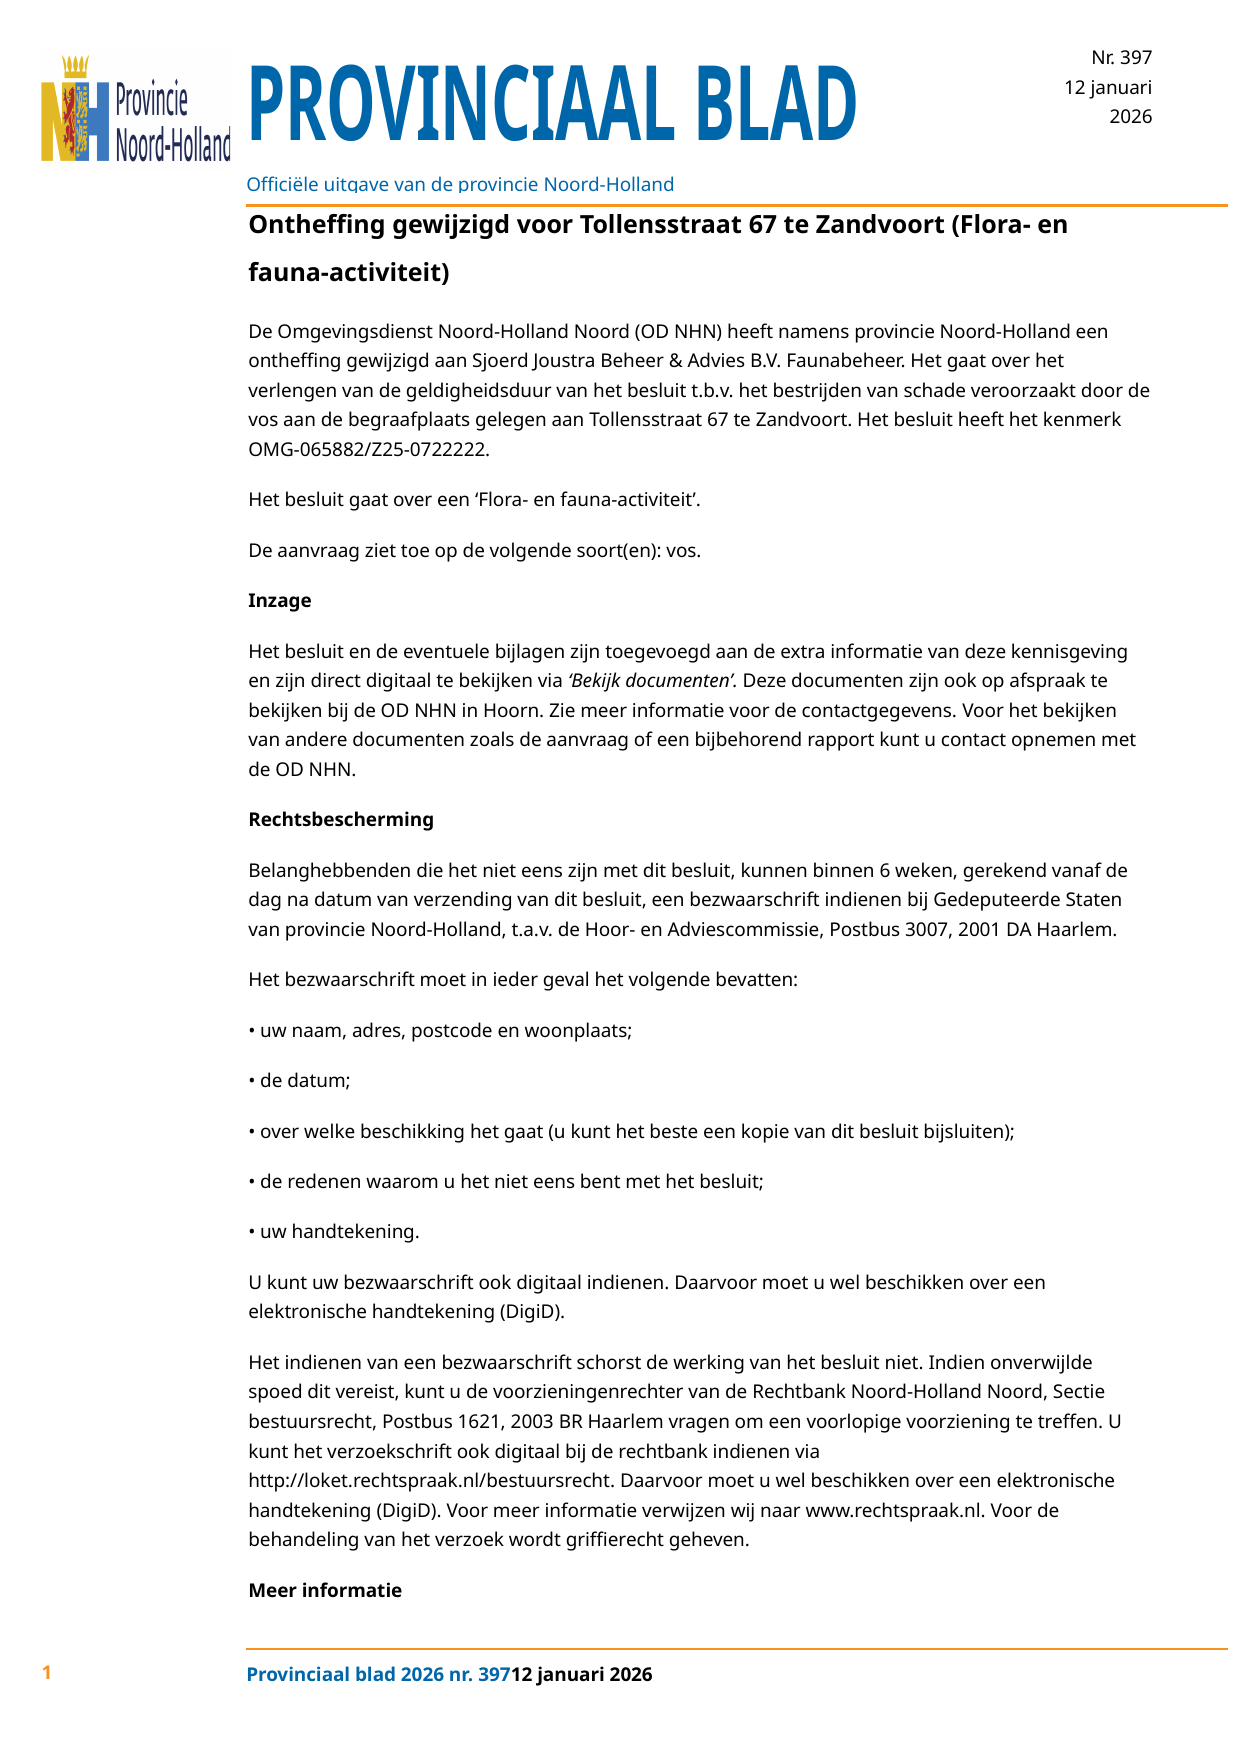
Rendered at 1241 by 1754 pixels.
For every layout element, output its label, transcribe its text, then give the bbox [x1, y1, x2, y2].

text U kunt uw bezwaarschrift ook digitaal indienen. Daarvoor moet u wel beschikken over een elektronische handtekening (DigiD). [248, 1269, 1152, 1324]
text Het besluit gaat over een ‘Flora- en fauna-activiteit’. [248, 487, 1152, 512]
text • de redenen waarom u het niet eens bent met het besluit; [248, 1168, 1152, 1194]
text Het indienen van een bezwaarschrift schorst de werking van het besluit niet. Indien onverwijlde spoed dit vereist, kunt u de voorzieningenrechter van de Rechtbank Noord-Holland Noord, Sectie bestuursrecht, Postbus 1621, 2003 BR Haarlem vragen om een voorlopige voorziening te treffen. U kunt het verzoekschrift ook digitaal bij de rechtbank indienen via http://loket.rechtspraak.nl/bestuursrecht. Daarvoor moet u wel beschikken over een elektronische handtekening (DigiD). Voor meer informatie verwijzen wij naar www.rechtspraak.nl. Voor de behandeling van het verzoek wordt griffierecht geheven. [248, 1349, 1152, 1552]
text • uw handtekening. [248, 1219, 1152, 1244]
text Ontheffing gewijzigd voor Tollensstraat 67 te Zandvoort (Flora- en fauna-activiteit) [248, 207, 1152, 288]
text Meer informatie [248, 1577, 1152, 1603]
text Belanghebbenden die het niet eens zijn met dit besluit, kunnen binnen 6 weken, gerekend vanaf de dag na datum van verzending van dit besluit, een bezwaarschrift indienen bij Gedeputeerde Staten van provincie Noord-Holland, t.a.v. de Hoor- en Adviescommissie, Postbus 3007, 2001 DA Haarlem. [248, 857, 1152, 942]
text De Omgevingsdienst Noord-Holland Noord (OD NHN) heeft namens provincie Noord-Holland een ontheffing gewijzigd aan Sjoerd Joustra Beheer & Advies B.V. Faunabeheer. Het gaat over het verlengen van de geldigheidsduur van het besluit t.b.v. het bestrijden van schade veroorzaakt door de vos aan de begraafplaats gelegen aan Tollensstraat 67 te Zandvoort. Het besluit heeft het kenmerk OMG-065882/Z25-0722222. [248, 318, 1152, 462]
text Inzage [248, 587, 1152, 613]
text • over welke beschikking het gaat (u kunt het beste een kopie van dit besluit bijsluiten); [248, 1118, 1152, 1144]
picture [41, 47, 231, 172]
text • de datum; [248, 1067, 1152, 1093]
text Het bezwaarschrift moet in ieder geval het volgende bevatten: [248, 967, 1152, 992]
text De aanvraag ziet toe op de volgende soort(en): vos. [248, 537, 1152, 563]
text Het besluit en de eventuele bijlagen zijn toegevoegd aan de extra informatie van deze kennisgeving en zijn direct digitaal te bekijken via ‘Bekijk documenten’. Deze documenten zijn ook op afspraak te bekijken bij de OD NHN in Hoorn. Zie meer informatie voor de contactgegevens. Voor het bekijken van andere documenten zoals de aanvraag of een bijbehorend rapport kunt u contact opnemen met de OD NHN. [248, 638, 1152, 782]
text Rechtsbescherming [248, 807, 1152, 832]
text • uw naam, adres, postcode en woonplaats; [248, 1017, 1152, 1043]
